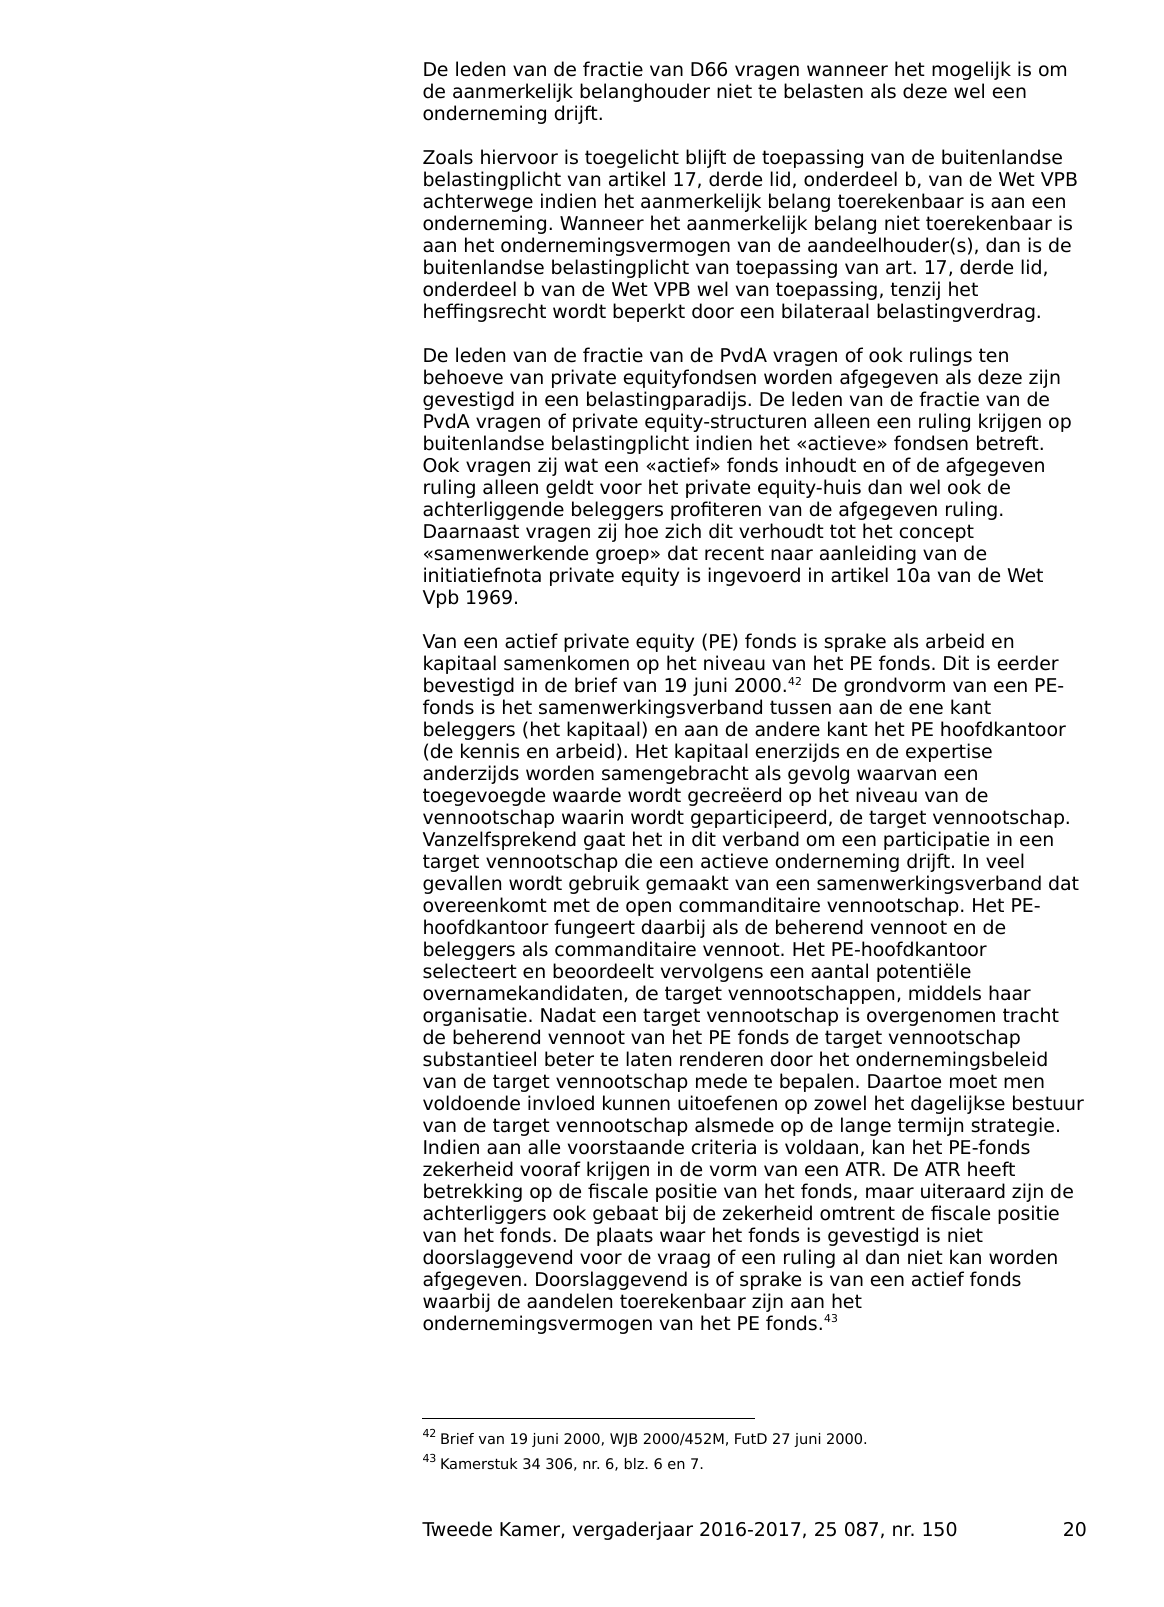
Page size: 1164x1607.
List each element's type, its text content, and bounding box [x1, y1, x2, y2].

text De leden van de fractie van de PvdA vragen of ook rulings ten behoeve van private equityfondsen worden afgegeven als deze zijn gevestigd in een belastingparadijs. De leden van de fractie van de PvdA vragen of private equity-structuren alleen een ruling krijgen op buitenlandse belastingplicht indien het «actieve» fondsen betreft. Ook vragen zij wat een «actief» fonds inhoudt en of de afgegeven ruling alleen geldt voor het private equity-huis dan wel ook de achterliggende beleggers profiteren van de afgegeven ruling. Daarnaast vragen zij hoe zich dit verhoudt tot het concept «samenwerkende groep» dat recent naar aanleiding van de initiatiefnota private equity is ingevoerd in artikel 10a van de Wet Vpb 1969. [422, 345, 1087, 609]
text Brief van 19 juni 2000, WJB 2000/452M, FutD 27 juni 2000. [422, 1427, 1087, 1449]
text Kamerstuk 34 306, nr. 6, blz. 6 en 7. [422, 1452, 1087, 1474]
text Van een actief private equity (PE) fonds is sprake als arbeid en kapitaal samenkomen op het niveau van het PE fonds. Dit is eerder bevestigd in de brief van 19 juni 2000. De grondvorm van een PE-fonds is het samenwerkingsverband tussen aan de ene kant beleggers (het kapitaal) en aan de andere kant het PE hoofdkantoor (de kennis en arbeid). Het kapitaal enerzijds en de expertise anderzijds worden samengebracht als gevolg waarvan een toegevoegde waarde wordt gecreëerd op het niveau van de vennootschap waarin wordt geparticipeerd, de target vennootschap. Vanzelfsprekend gaat het in dit verband om een participatie in een target vennootschap die een actieve onderneming drijft. In veel gevallen wordt gebruik gemaakt van een samenwerkingsverband dat overeenkomt met de open commanditaire vennootschap. Het PE-hoofdkantoor fungeert daarbij als de beherend vennoot en de beleggers als commanditaire vennoot. Het PE-hoofdkantoor selecteert en beoordeelt vervolgens een aantal potentiële overnamekandidaten, de target vennootschappen, middels haar organisatie. Nadat een target vennootschap is overgenomen tracht de beherend vennoot van het PE fonds de target vennootschap substantieel beter te laten renderen door het ondernemingsbeleid van de target vennootschap mede te bepalen. Daartoe moet men voldoende invloed kunnen uitoefenen op zowel het dagelijkse bestuur van de target vennootschap alsmede op de lange termijn strategie. Indien aan alle voorstaande criteria is voldaan, kan het PE-fonds zekerheid vooraf krijgen in de vorm van een ATR. De ATR heeft betrekking op de fiscale positie van het fonds, maar uiteraard zijn de achterliggers ook gebaat bij de zekerheid omtrent de fiscale positie van het fonds. De plaats waar het fonds is gevestigd is niet doorslaggevend voor de vraag of een ruling al dan niet kan worden afgegeven. Doorslaggevend is of sprake is van een actief fonds waarbij de aandelen toerekenbaar zijn aan het ondernemingsvermogen van het PE fonds. [422, 631, 1087, 1334]
text Zoals hiervoor is toegelicht blijft de toepassing van de buitenlandse belastingplicht van artikel 17, derde lid, onderdeel b, van de Wet VPB achterwege indien het aanmerkelijk belang toerekenbaar is aan een onderneming. Wanneer het aanmerkelijk belang niet toerekenbaar is aan het ondernemingsvermogen van de aandeelhouder(s), dan is de buitenlandse belastingplicht van toepassing van art. 17, derde lid, onderdeel b van de Wet VPB wel van toepassing, tenzij het heffingsrecht wordt beperkt door een bilateraal belastingverdrag. [422, 147, 1087, 323]
text De leden van de fractie van D66 vragen wanneer het mogelijk is om de aanmerkelijk belanghouder niet te belasten als deze wel een onderneming drijft. [422, 59, 1087, 125]
